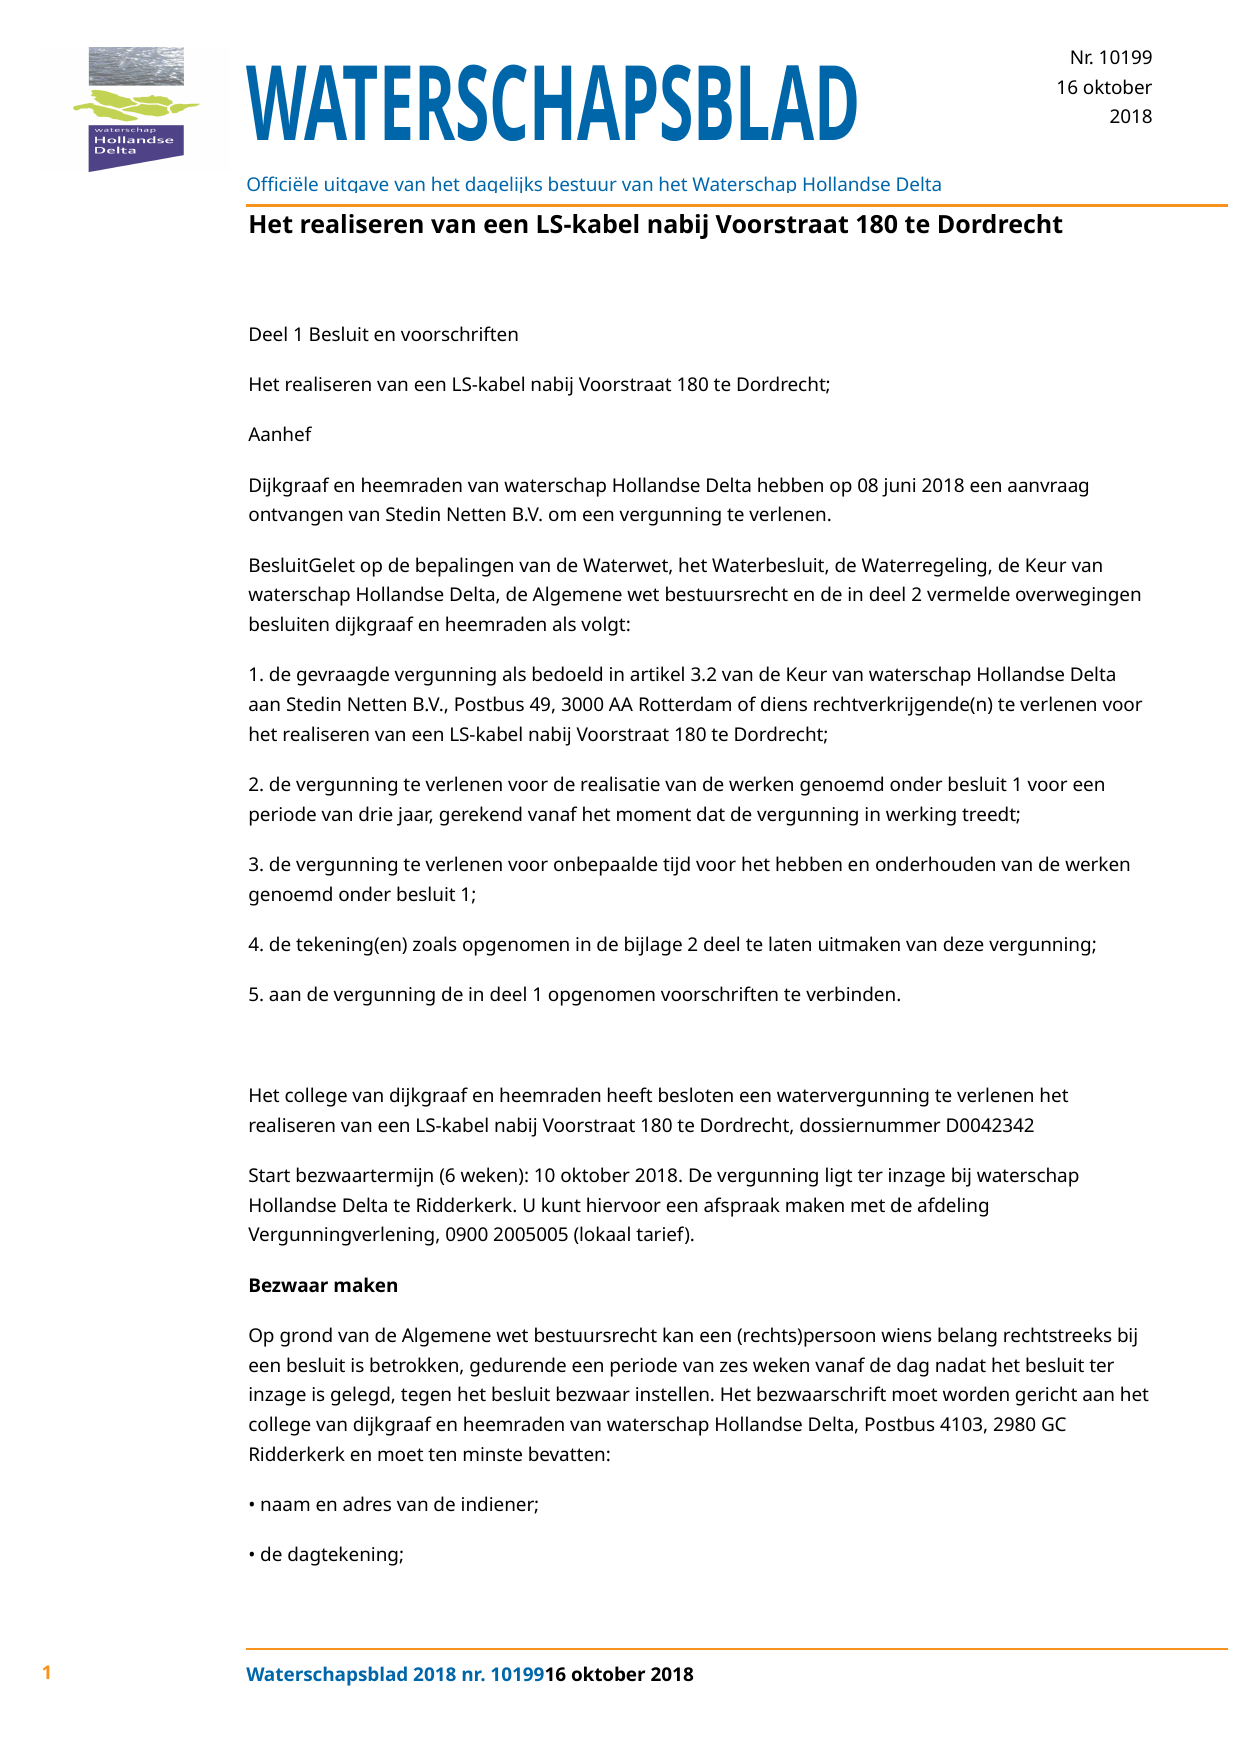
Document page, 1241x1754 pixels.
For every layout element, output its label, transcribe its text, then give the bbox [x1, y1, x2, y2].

text 4. de tekening(en) zoals opgenomen in de bijlage 2 deel te laten uitmaken van deze vergunning; [248, 931, 1152, 957]
text BesluitGelet op de bepalingen van de Waterwet, het Waterbesluit, de Waterregeling, de Keur van waterschap Hollandse Delta, de Algemene wet bestuursrecht en de in deel 2 vermelde overwegingen besluiten dijkgraaf en heemraden als volgt: [248, 552, 1152, 637]
text • de dagtekening; [248, 1542, 1152, 1567]
text 2. de vergunning te verlenen voor de realisatie van de werken genoemd onder besluit 1 voor een periode van drie jaar, gerekend vanaf het moment dat de vergunning in werking treedt; [248, 771, 1152, 826]
text Bezwaar maken [248, 1272, 1152, 1298]
text Aanhef [248, 422, 1152, 447]
text Het realiseren van een LS-kabel nabij Voorstraat 180 te Dordrecht [248, 207, 1152, 241]
text Het realiseren van een LS-kabel nabij Voorstraat 180 te Dordrecht; [248, 371, 1152, 397]
text Het college van dijkgraaf en heemraden heeft besloten een watervergunning te verlenen het realiseren van een LS-kabel nabij Voorstraat 180 te Dordrecht, dossiernummer D0042342 [248, 1082, 1152, 1138]
text Dijkgraaf en heemraden van waterschap Hollandse Delta hebben op 08 juni 2018 een aanvraag ontvangen van Stedin Netten B.V. om een vergunning te verlenen. [248, 472, 1152, 527]
text 3. de vergunning te verlenen voor onbepaalde tijd voor het hebben en onderhouden van de werken genoemd onder besluit 1; [248, 851, 1152, 906]
text Start bezwaartermijn (6 weken): 10 oktober 2018. De vergunning ligt ter inzage bij waterschap Hollandse Delta te Ridderkerk. U kunt hiervoor een afspraak maken met de afdeling Vergunningverlening, 0900 2005005 (lokaal tarief). [248, 1162, 1152, 1247]
text Deel 1 Besluit en voorschriften [248, 321, 1152, 346]
text 1. de gevraagde vergunning als bedoeld in artikel 3.2 van de Keur van waterschap Hollandse Delta aan Stedin Netten B.V., Postbus 49, 3000 AA Rotterdam of diens rechtverkrijgende(n) te verlenen voor het realiseren van een LS-kabel nabij Voorstraat 180 te Dordrecht; [248, 662, 1152, 746]
text Op grond van de Algemene wet bestuursrecht kan een (rechts)persoon wiens belang rechtstreeks bij een besluit is betrokken, gedurende een periode van zes weken vanaf de dag nadat het besluit ter inzage is gelegd, tegen het besluit bezwaar instellen. Het bezwaarschrift moet worden gericht aan het college van dijkgraaf en heemraden van waterschap Hollandse Delta, Postbus 4103, 2980 GC Ridderkerk en moet ten minste bevatten: [248, 1322, 1152, 1466]
picture [41, 47, 231, 172]
text • naam en adres van de indiener; [248, 1491, 1152, 1517]
text 5. aan de vergunning de in deel 1 opgenomen voorschriften te verbinden. [248, 982, 1152, 1007]
